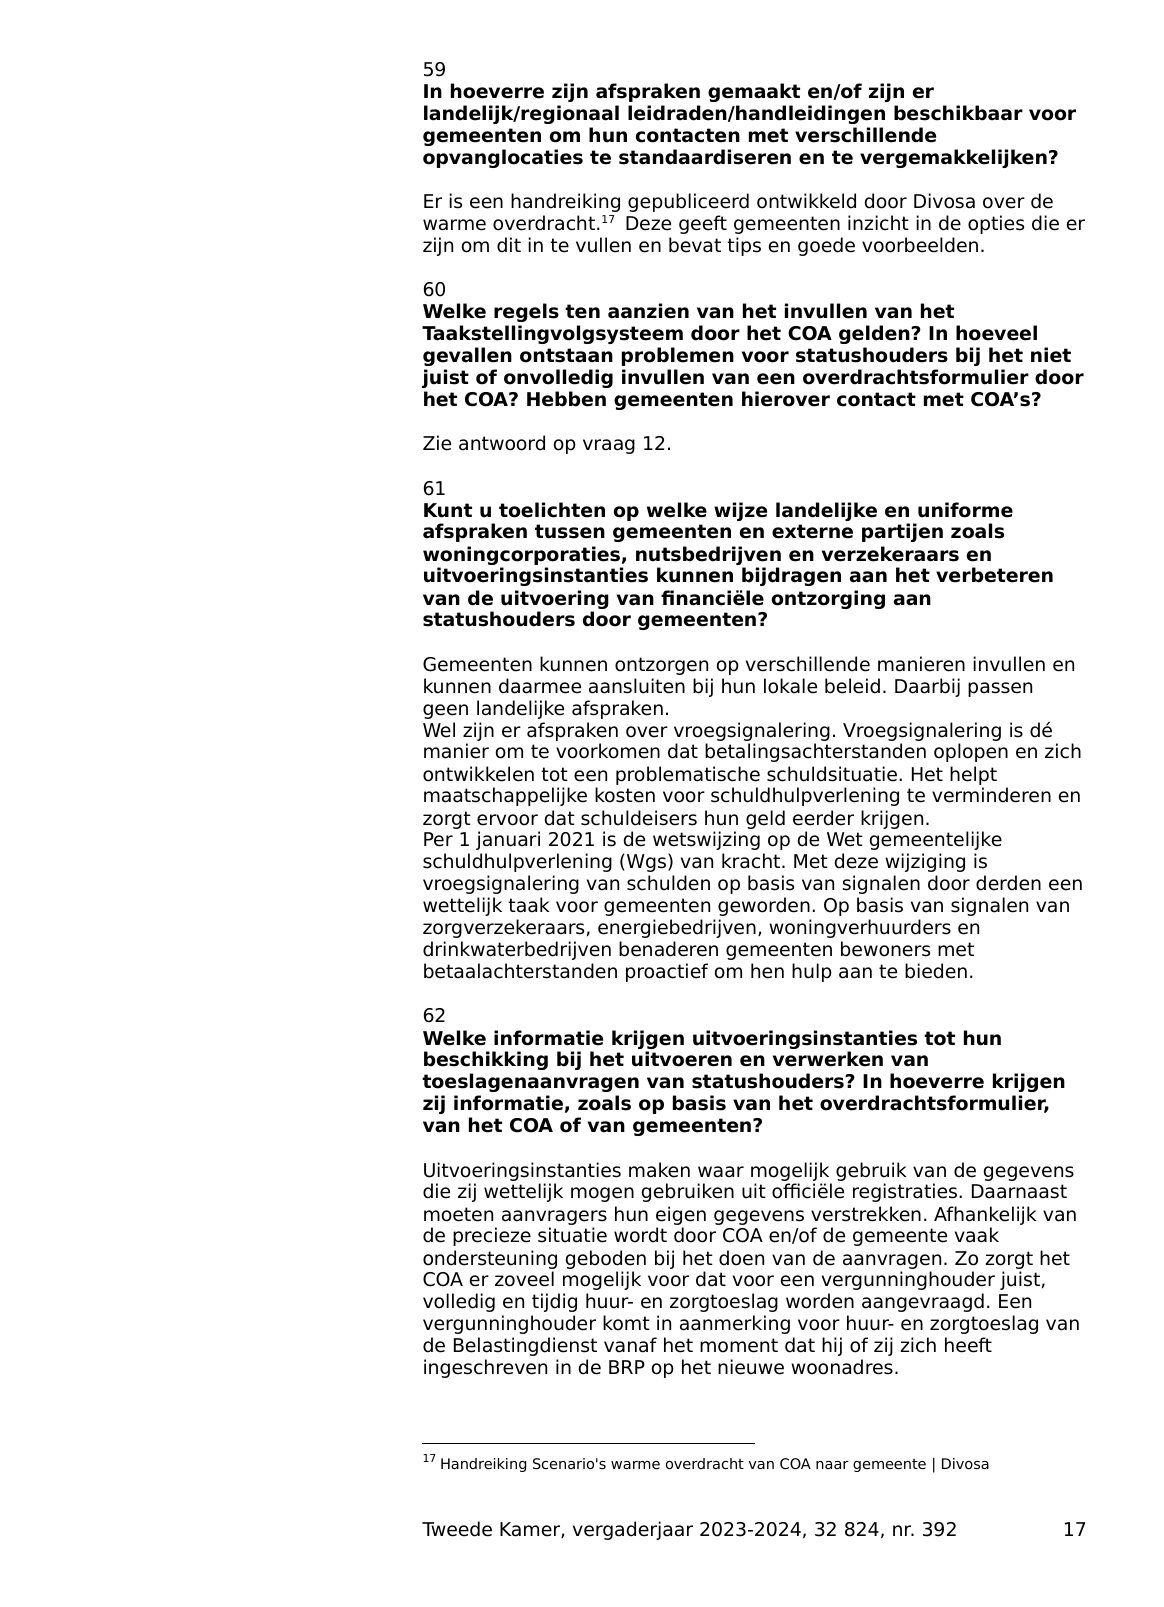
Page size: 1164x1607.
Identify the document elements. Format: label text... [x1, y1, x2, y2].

text Handreiking Scenario's warme overdracht van COA naar gemeente | Divosa [422, 1452, 1087, 1474]
text 62 [422, 1005, 1087, 1027]
text Uitvoeringsinstanties maken waar mogelijk gebruik van de gegevens die zij wettelijk mogen gebruiken uit officiële registraties. Daarnaast moeten aanvragers hun eigen gegevens verstrekken. Afhankelijk van de precieze situatie wordt door COA en/of de gemeente vaak ondersteuning geboden bij het doen van de aanvragen. Zo zorgt het COA er zoveel mogelijk voor dat voor een vergunninghouder juist, volledig en tijdig huur- en zorgtoeslag worden aangevraagd. Een vergunninghouder komt in aanmerking voor huur- en zorgtoeslag van de Belastingdienst vanaf het moment dat hij of zij zich heeft ingeschreven in de BRP op het nieuwe woonadres. [422, 1159, 1087, 1379]
text Gemeenten kunnen ontzorgen op verschillende manieren invullen en kunnen daarmee aansluiten bij hun lokale beleid. Daarbij passen geen landelijke afspraken. [422, 653, 1087, 719]
text In hoeverre zijn afspraken gemaakt en/of zijn er landelijk/regionaal leidraden/handleidingen beschikbaar voor gemeenten om hun contacten met verschillende opvanglocaties te standaardiseren en te vergemakkelijken? [422, 81, 1087, 169]
text Welke regels ten aanzien van het invullen van het Taakstellingvolgsysteem door het COA gelden? In hoeveel gevallen ontstaan problemen voor statushouders bij het niet juist of onvolledig invullen van een overdrachtsformulier door het COA? Hebben gemeenten hierover contact met COA’s? [422, 301, 1087, 411]
text Per 1 januari 2021 is de wetswijzing op de Wet gemeentelijke schuldhulpverlening (Wgs) van kracht. Met deze wijziging is vroegsignalering van schulden op basis van signalen door derden een wettelijk taak voor gemeenten geworden. Op basis van signalen van zorgverzekeraars, energiebedrijven, woningverhuurders en drinkwaterbedrijven benaderen gemeenten bewoners met betaalachterstanden proactief om hen hulp aan te bieden. [422, 829, 1087, 983]
text Kunt u toelichten op welke wijze landelijke en uniforme afspraken tussen gemeenten en externe partijen zoals woningcorporaties, nutsbedrijven en verzekeraars en uitvoeringsinstanties kunnen bijdragen aan het verbeteren van de uitvoering van financiële ontzorging aan statushouders door gemeenten? [422, 499, 1087, 631]
text Er is een handreiking gepubliceerd ontwikkeld door Divosa over de warme overdracht. Deze geeft gemeenten inzicht in de opties die er zijn om dit in te vullen en bevat tips en goede voorbeelden. [422, 191, 1087, 257]
text 60 [422, 279, 1087, 301]
text Welke informatie krijgen uitvoeringsinstanties tot hun beschikking bij het uitvoeren en verwerken van toeslagenaanvragen van statushouders? In hoeverre krijgen zij informatie, zoals op basis van het overdrachtsformulier, van het COA of van gemeenten? [422, 1027, 1087, 1137]
text Zie antwoord op vraag 12. [422, 433, 1087, 455]
text 61 [422, 477, 1087, 499]
text Wel zijn er afspraken over vroegsignalering. Vroegsignalering is dé manier om te voorkomen dat betalingsachterstanden oplopen en zich ontwikkelen tot een problematische schuldsituatie. Het helpt maatschappelijke kosten voor schuldhulpverlening te verminderen en zorgt ervoor dat schuldeisers hun geld eerder krijgen. [422, 719, 1087, 829]
text 59 [422, 59, 1087, 81]
